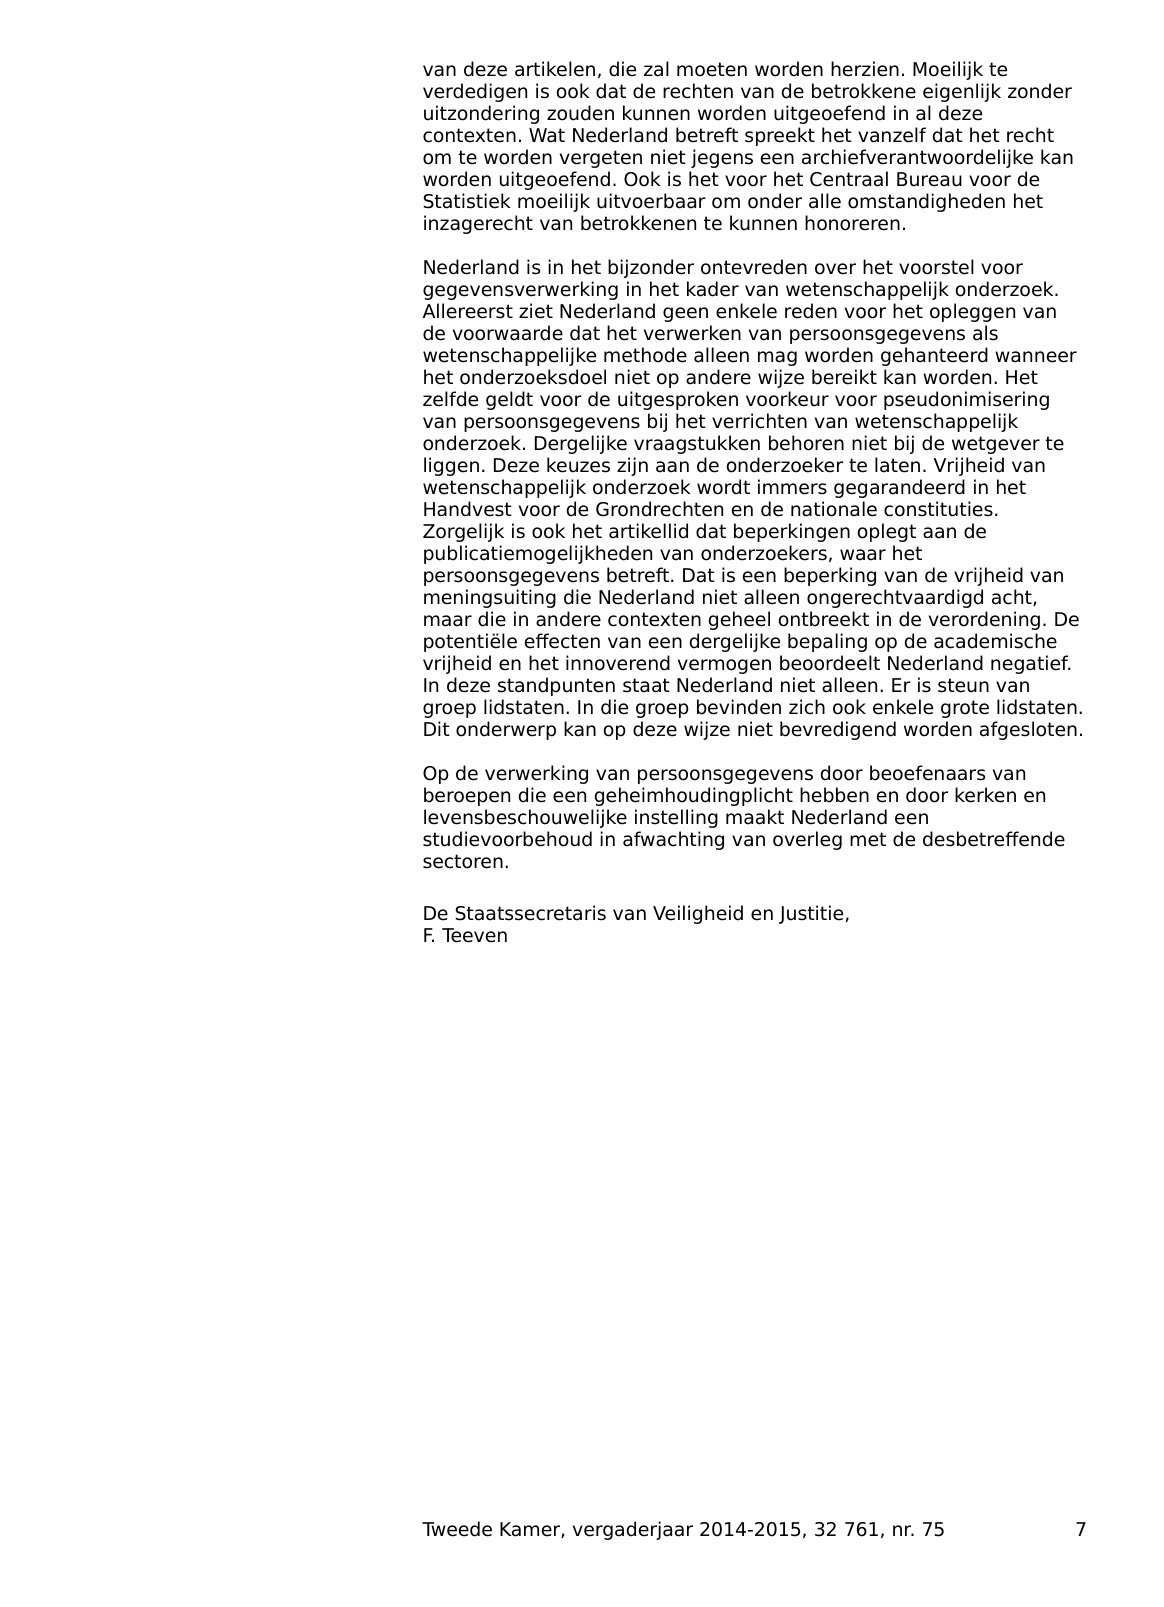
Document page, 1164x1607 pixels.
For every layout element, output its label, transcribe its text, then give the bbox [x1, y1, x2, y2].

text van deze artikelen, die zal moeten worden herzien. Moeilijk te verdedigen is ook dat de rechten van de betrokkene eigenlijk zonder uitzondering zouden kunnen worden uitgeoefend in al deze contexten. Wat Nederland betreft spreekt het vanzelf dat het recht om te worden vergeten niet jegens een archiefverantwoordelijke kan worden uitgeoefend. Ook is het voor het Centraal Bureau voor de Statistiek moeilijk uitvoerbaar om onder alle omstandigheden het inzagerecht van betrokkenen te kunnen honoreren. [422, 59, 1087, 235]
text De Staatssecretaris van Veiligheid en Justitie, F. Teeven [422, 903, 1087, 947]
text Op de verwerking van persoonsgegevens door beoefenaars van beroepen die een geheimhoudingplicht hebben en door kerken en levensbeschouwelijke instelling maakt Nederland een studievoorbehoud in afwachting van overleg met de desbetreffende sectoren. [422, 763, 1087, 873]
text Nederland is in het bijzonder ontevreden over het voorstel voor gegevensverwerking in het kader van wetenschappelijk onderzoek. Allereerst ziet Nederland geen enkele reden voor het opleggen van de voorwaarde dat het verwerken van persoonsgegevens als wetenschappelijke methode alleen mag worden gehanteerd wanneer het onderzoeksdoel niet op andere wijze bereikt kan worden. Het zelfde geldt voor de uitgesproken voorkeur voor pseudonimisering van persoonsgegevens bij het verrichten van wetenschappelijk onderzoek. Dergelijke vraagstukken behoren niet bij de wetgever te liggen. Deze keuzes zijn aan de onderzoeker te laten. Vrijheid van wetenschappelijk onderzoek wordt immers gegarandeerd in het Handvest voor de Grondrechten en de nationale constituties. Zorgelijk is ook het artikellid dat beperkingen oplegt aan de publicatiemogelijkheden van onderzoekers, waar het persoonsgegevens betreft. Dat is een beperking van de vrijheid van meningsuiting die Nederland niet alleen ongerechtvaardigd acht, maar die in andere contexten geheel ontbreekt in de verordening. De potentiële effecten van een dergelijke bepaling op de academische vrijheid en het innoverend vermogen beoordeelt Nederland negatief. In deze standpunten staat Nederland niet alleen. Er is steun van groep lidstaten. In die groep bevinden zich ook enkele grote lidstaten. Dit onderwerp kan op deze wijze niet bevredigend worden afgesloten. [422, 257, 1087, 741]
